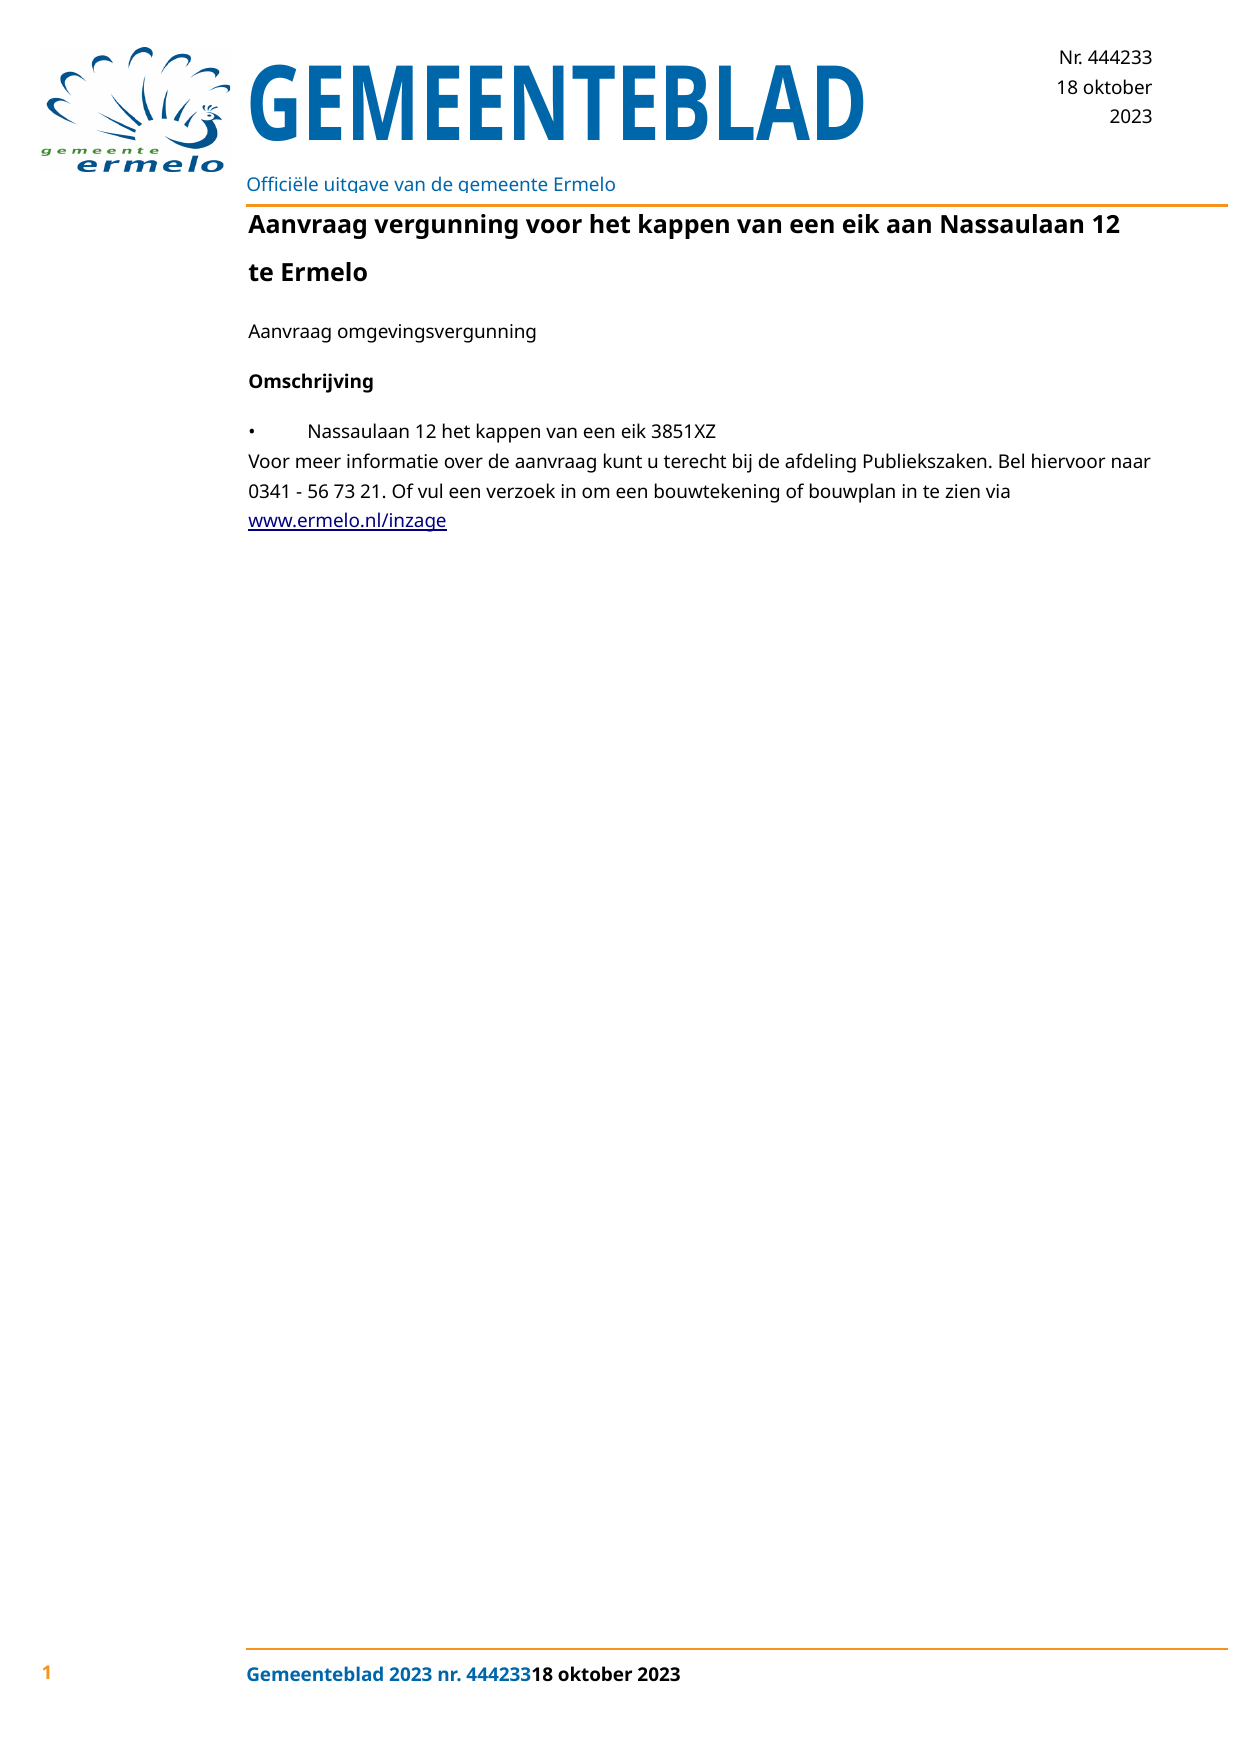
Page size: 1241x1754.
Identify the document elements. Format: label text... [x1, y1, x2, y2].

list Nassaulaan 12 het kappen van een eik 3851XZ [248, 419, 1152, 444]
text Aanvraag omgevingsvergunning [248, 318, 1152, 344]
text Omschrijving [248, 368, 1152, 394]
picture [41, 47, 231, 172]
text Voor meer informatie over de aanvraag kunt u terecht bij de afdeling Publiekszaken. Bel hiervoor naar 0341 - 56 73 21. Of vul een verzoek in om een bouwtekening of bouwplan in te zien via www.ermelo.nl/inzage [248, 448, 1152, 533]
text Aanvraag vergunning voor het kappen van een eik aan Nassaulaan 12 te Ermelo [248, 207, 1152, 288]
